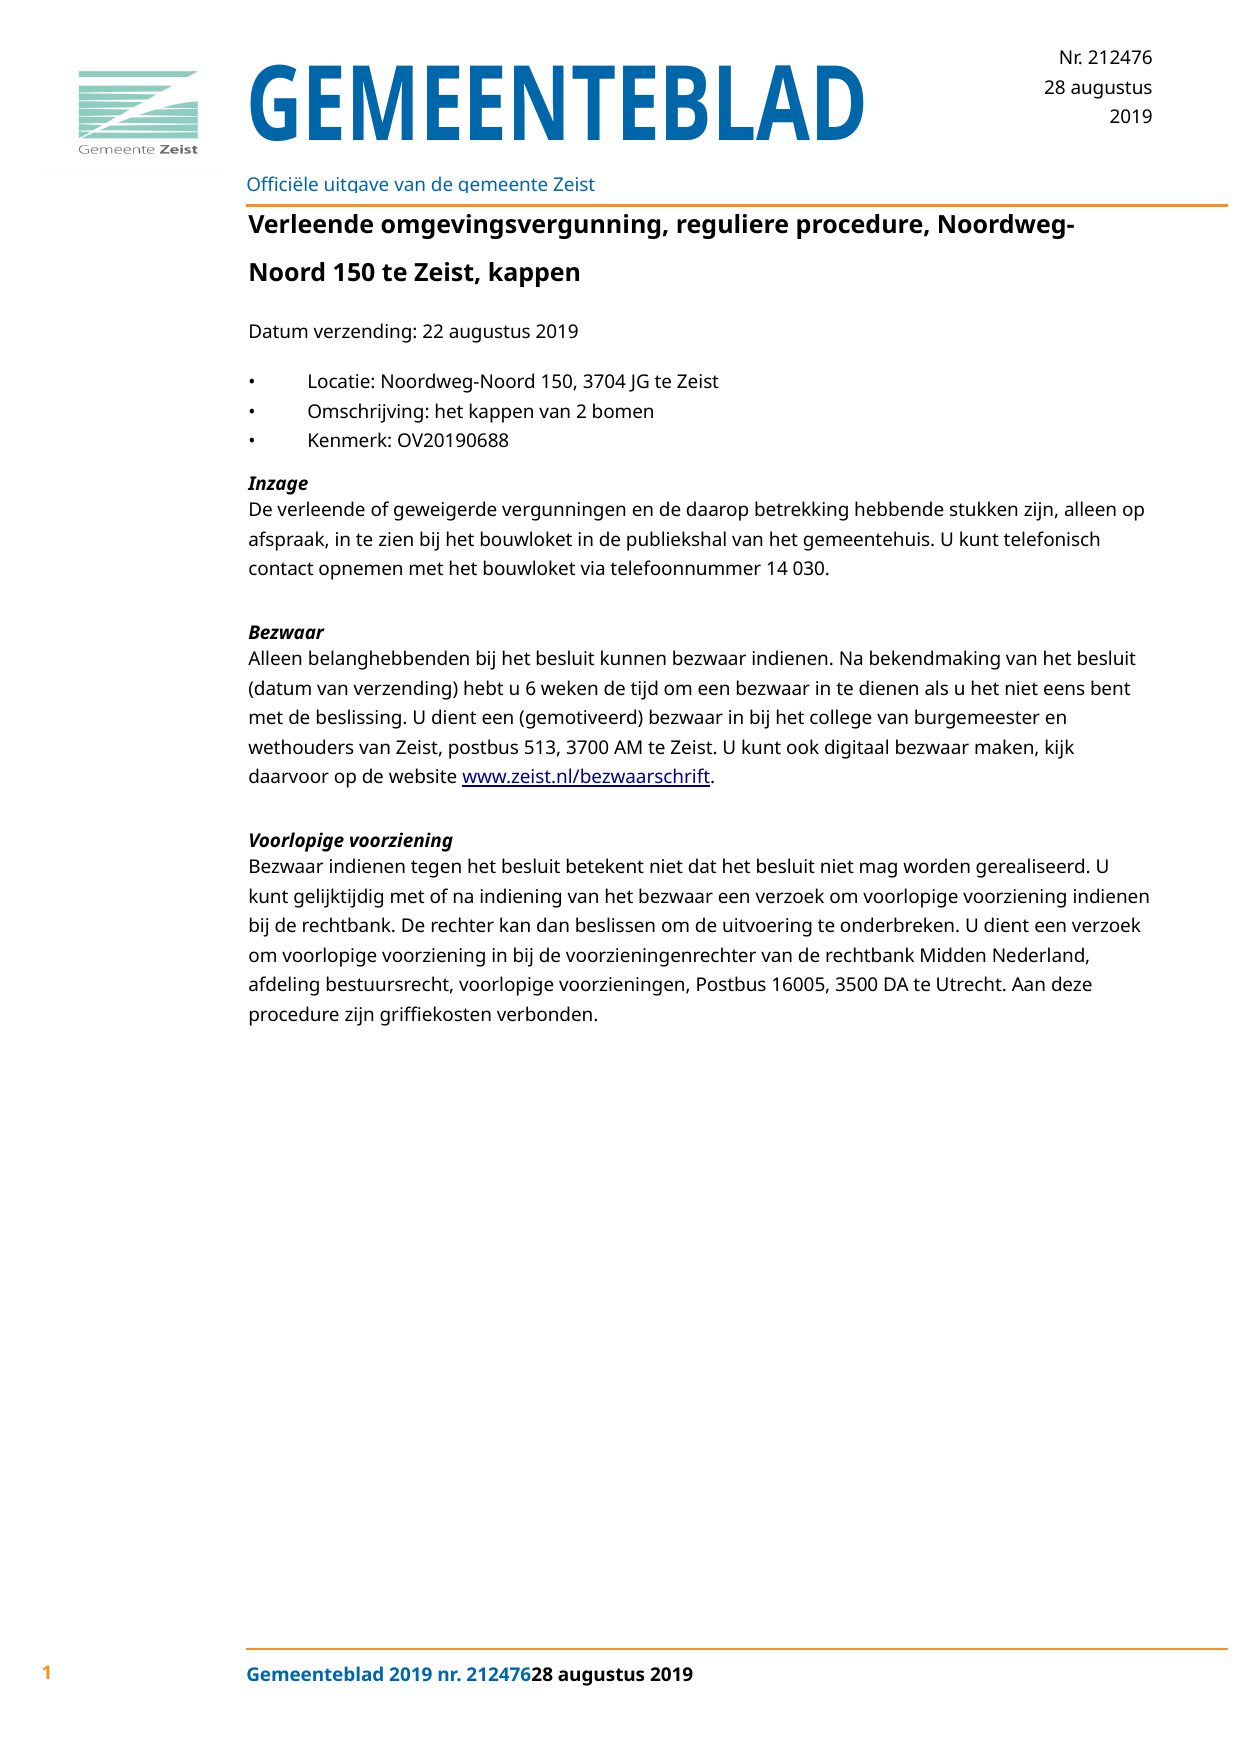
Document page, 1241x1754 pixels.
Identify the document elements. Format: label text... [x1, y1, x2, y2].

text Voorlopige voorziening [248, 827, 1152, 853]
text Bezwaar indienen tegen het besluit betekent niet dat het besluit niet mag worden gerealiseerd. U kunt gelijktijdig met of na indiening van het bezwaar een verzoek om voorlopige voorziening indienen bij de rechtbank. De rechter kan dan beslissen om de uitvoering te onderbreken. U dient een verzoek om voorlopige voorziening in bij de voorzieningenrechter van de rechtbank Midden Nederland, afdeling bestuursrecht, voorlopige voorzieningen, Postbus 16005, 3500 DA te Utrecht. Aan deze procedure zijn griffiekosten verbonden. [248, 853, 1152, 1027]
text Verleende omgevingsvergunning, reguliere procedure, Noordweg-Noord 150 te Zeist, kappen [248, 207, 1152, 288]
list Locatie: Noordweg-Noord 150, 3704 JG te Zeist [248, 368, 1152, 394]
text Bezwaar [248, 619, 1152, 645]
list Omschrijving: het kappen van 2 bomen [248, 398, 1152, 424]
text De verleende of geweigerde vergunningen en de daarop betrekking hebbende stukken zijn, alleen op afspraak, in te zien bij het bouwloket in de publiekshal van het gemeentehuis. U kunt telefonisch contact opnemen met het bouwloket via telefoonnummer 14 030. [248, 496, 1152, 581]
list Kenmerk: OV20190688 [248, 427, 1152, 453]
picture [41, 47, 231, 172]
text Datum verzending: 22 augustus 2019 [248, 318, 1152, 344]
text Alleen belanghebbenden bij het besluit kunnen bezwaar indienen. Na bekendmaking van het besluit (datum van verzending) hebt u 6 weken de tijd om een bezwaar in te dienen als u het niet eens bent met de beslissing. U dient een (gemotiveerd) bezwaar in bij het college van burgemeester en wethouders van Zeist, postbus 513, 3700 AM te Zeist. U kunt ook digitaal bezwaar maken, kijk daarvoor op de website www.zeist.nl/bezwaarschrift. [248, 645, 1152, 789]
text Inzage [248, 471, 1152, 496]
